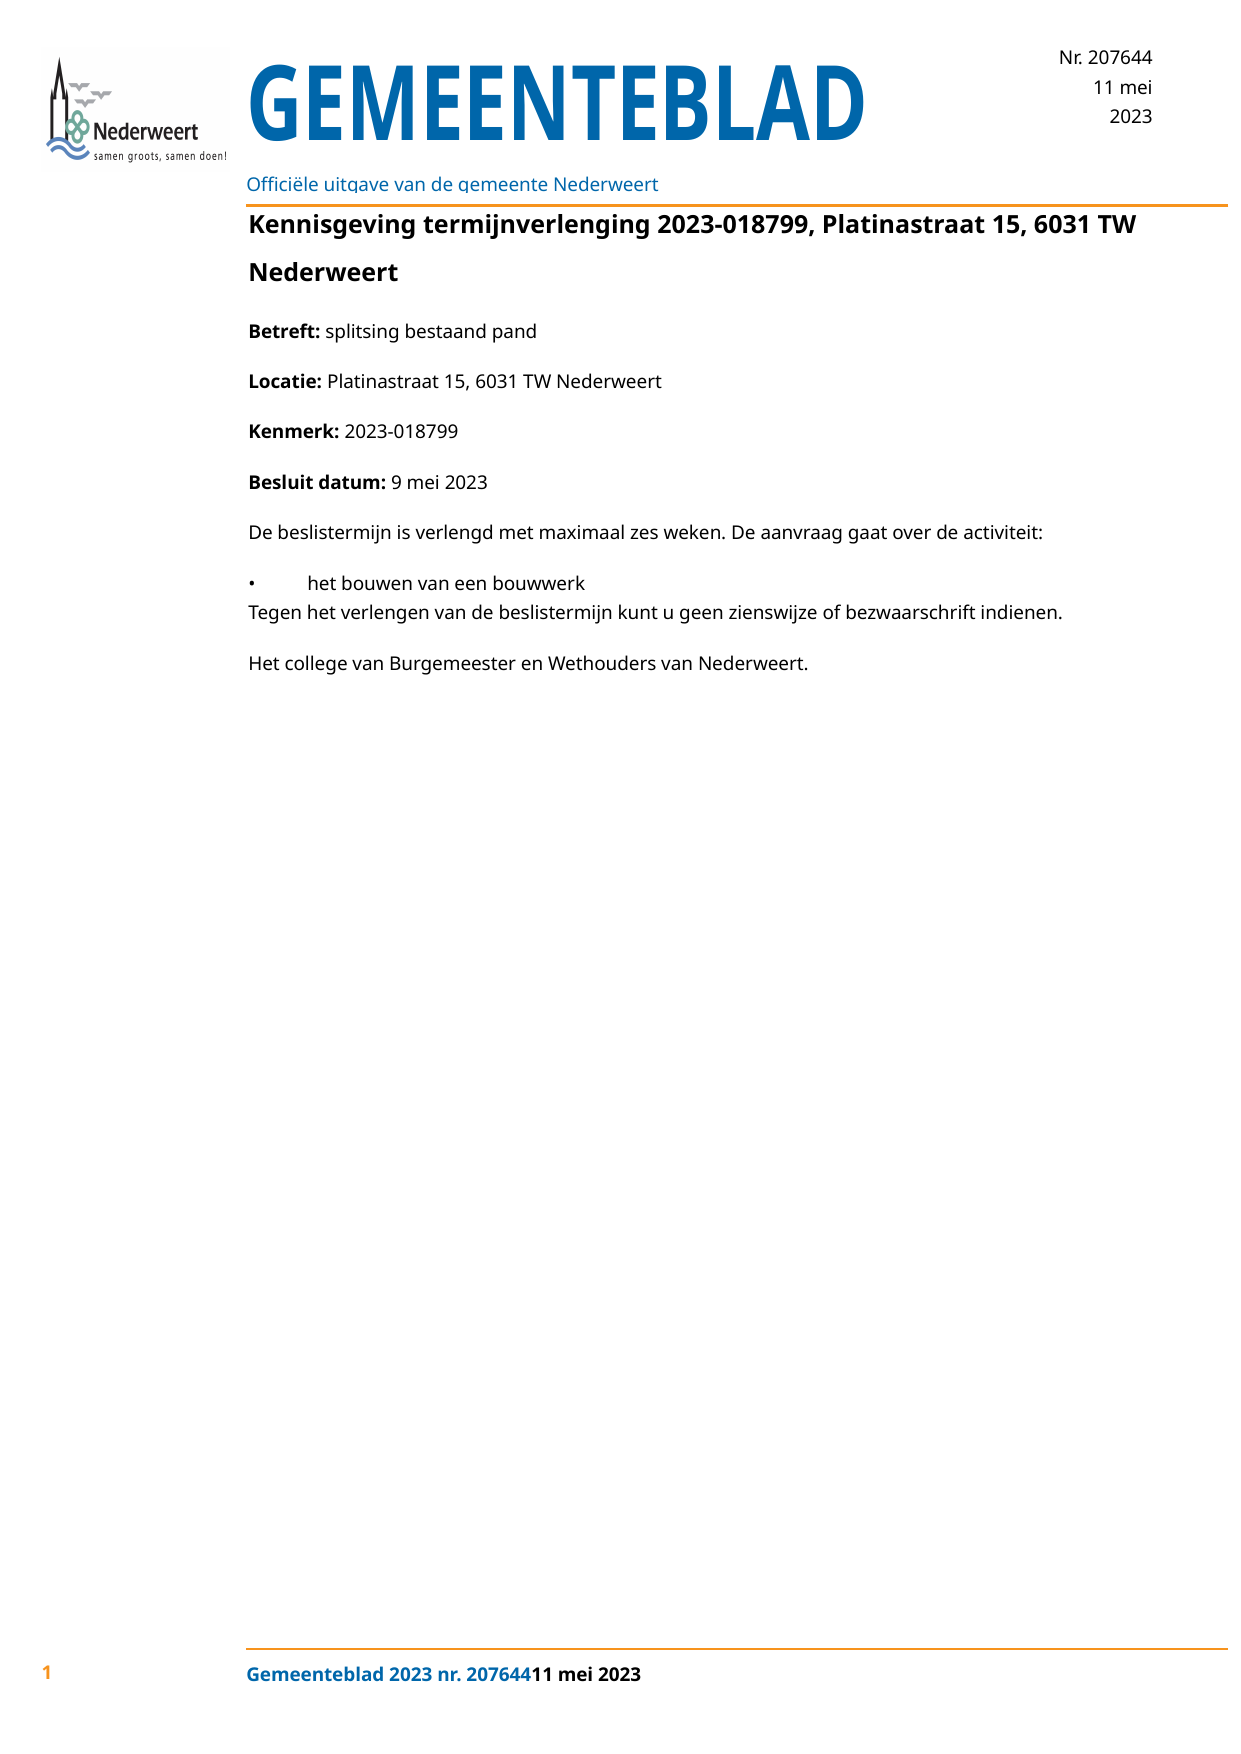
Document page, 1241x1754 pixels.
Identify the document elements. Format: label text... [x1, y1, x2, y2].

text De beslistermijn is verlengd met maximaal zes weken. De aanvraag gaat over de activiteit: [248, 519, 1152, 545]
text Besluit datum: 9 mei 2023 [248, 469, 1152, 495]
list het bouwen van een bouwwerk [248, 570, 1152, 596]
text Kenmerk: 2023-018799 [248, 419, 1152, 444]
text Het college van Burgemeester en Wethouders van Nederweert. [248, 650, 1152, 676]
picture [41, 47, 231, 172]
text Locatie: Platinastraat 15, 6031 TW Nederweert [248, 368, 1152, 394]
text Kennisgeving termijnverlenging 2023-018799, Platinastraat 15, 6031 TW Nederweert [248, 207, 1152, 288]
text Tegen het verlengen van de beslistermijn kunt u geen zienswijze of bezwaarschrift indienen. [248, 599, 1152, 625]
text Betreft: splitsing bestaand pand [248, 318, 1152, 344]
